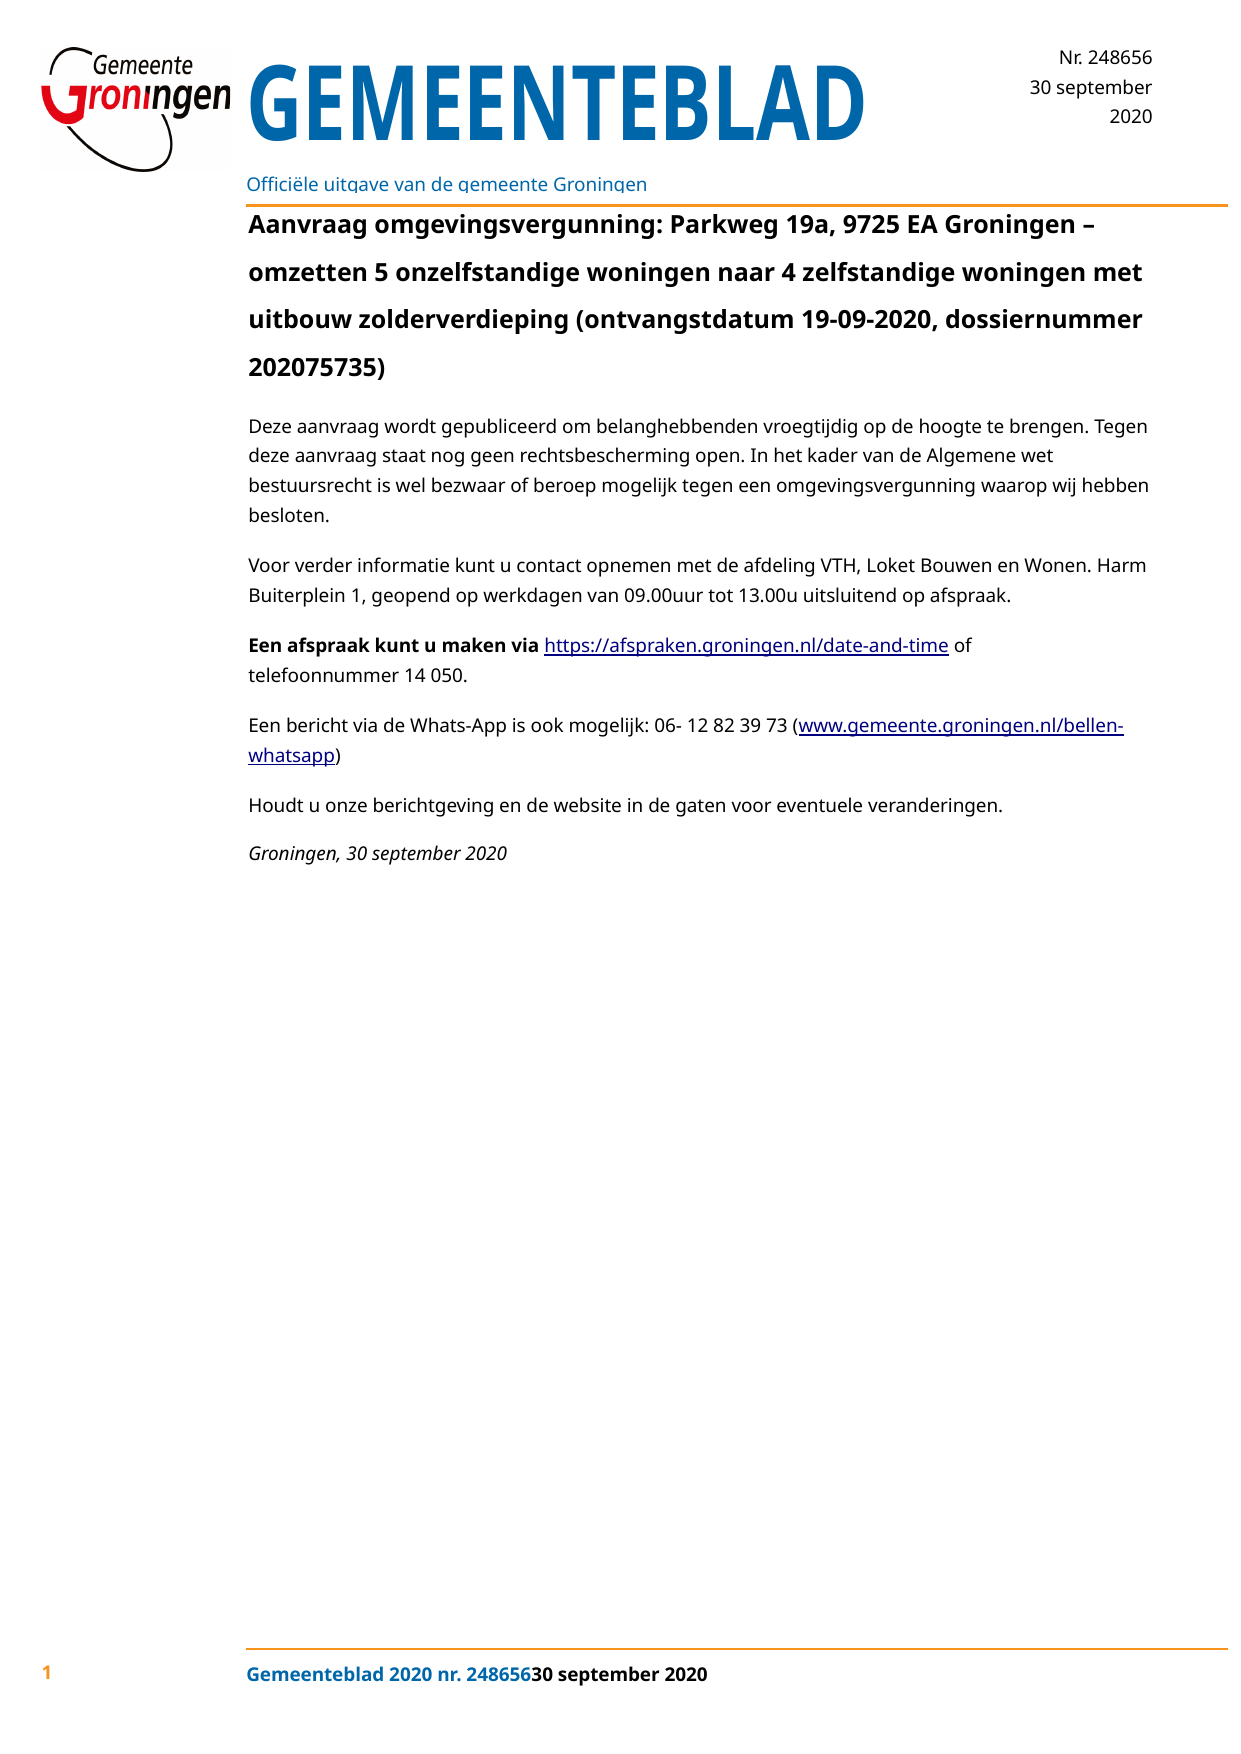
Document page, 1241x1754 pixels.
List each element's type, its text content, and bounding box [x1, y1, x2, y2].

text Aanvraag omgevingsvergunning: Parkweg 19a, 9725 EA Groningen – omzetten 5 onzelfstandige woningen naar 4 zelfstandige woningen met uitbouw zolderverdieping (ontvangstdatum 19-09-2020, dossiernummer 202075735) [248, 207, 1152, 384]
text Houdt u onze berichtgeving en de website in de gaten voor eventuele veranderingen. [248, 792, 1152, 818]
text Een bericht via de Whats-App is ook mogelijk: 06- 12 82 39 73 (www.gemeente.groningen.nl/bellen-whatsapp) [248, 712, 1152, 768]
text Deze aanvraag wordt gepubliceerd om belanghebbenden vroegtijdig op de hoogte te brengen. Tegen deze aanvraag staat nog geen rechtsbescherming open. In het kader van de Algemene wet bestuursrecht is wel bezwaar of beroep mogelijk tegen een omgevingsvergunning waarop wij hebben besloten. [248, 413, 1152, 528]
picture [41, 47, 231, 172]
text Groningen, 30 september 2020 [248, 840, 1152, 866]
text Voor verder informatie kunt u contact opnemen met de afdeling VTH, Loket Bouwen en Wonen. Harm Buiterplein 1, geopend op werkdagen van 09.00uur tot 13.00u uitsluitend op afspraak. [248, 552, 1152, 608]
text Een afspraak kunt u maken via https://afspraken.groningen.nl/date-and-time of telefoonnummer 14 050. [248, 632, 1152, 688]
